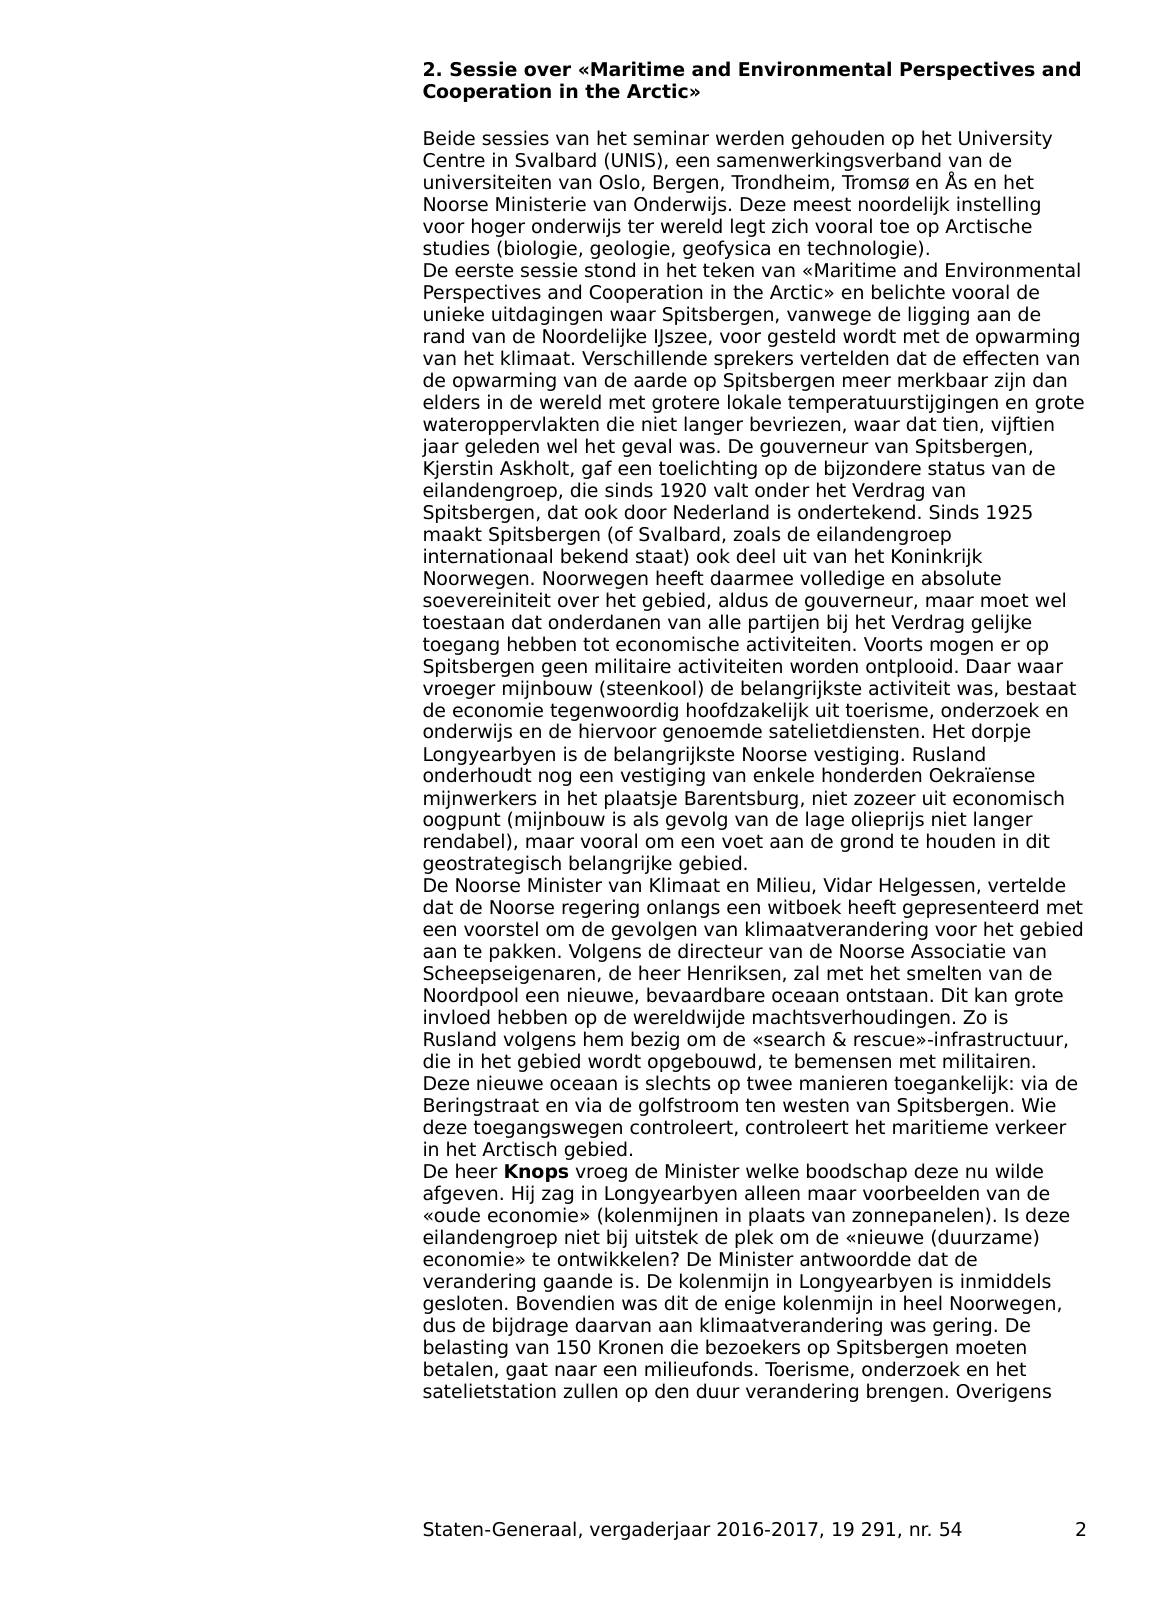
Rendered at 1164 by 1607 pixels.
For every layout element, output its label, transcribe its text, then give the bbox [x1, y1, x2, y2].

text De eerste sessie stond in het teken van «Maritime and Environmental Perspectives and Cooperation in the Arctic» en belichte vooral de unieke uitdagingen waar Spitsbergen, vanwege de ligging aan de rand van de Noordelijke IJszee, voor gesteld wordt met de opwarming van het klimaat. Verschillende sprekers vertelden dat de effecten van de opwarming van de aarde op Spitsbergen meer merkbaar zijn dan elders in de wereld met grotere lokale temperatuurstijgingen en grote wateroppervlakten die niet langer bevriezen, waar dat tien, vijftien jaar geleden wel het geval was. De gouverneur van Spitsbergen, Kjerstin Askholt, gaf een toelichting op de bijzondere status van de eilandengroep, die sinds 1920 valt onder het Verdrag van Spitsbergen, dat ook door Nederland is ondertekend. Sinds 1925 maakt Spitsbergen (of Svalbard, zoals de eilandengroep internationaal bekend staat) ook deel uit van het Koninkrijk Noorwegen. Noorwegen heeft daarmee volledige en absolute soevereiniteit over het gebied, aldus de gouverneur, maar moet wel toestaan dat onderdanen van alle partijen bij het Verdrag gelijke toegang hebben tot economische activiteiten. Voorts mogen er op Spitsbergen geen militaire activiteiten worden ontplooid. Daar waar vroeger mijnbouw (steenkool) de belangrijkste activiteit was, bestaat de economie tegenwoordig hoofdzakelijk uit toerisme, onderzoek en onderwijs en de hiervoor genoemde satelietdiensten. Het dorpje Longyearbyen is de belangrijkste Noorse vestiging. Rusland onderhoudt nog een vestiging van enkele honderden Oekraïense mijnwerkers in het plaatsje Barentsburg, niet zozeer uit economisch oogpunt (mijnbouw is als gevolg van de lage olieprijs niet langer rendabel), maar vooral om een voet aan de grond te houden in dit geostrategisch belangrijke gebied. [422, 260, 1087, 875]
text De heer Knops vroeg de Minister welke boodschap deze nu wilde afgeven. Hij zag in Longyearbyen alleen maar voorbeelden van de «oude economie» (kolenmijnen in plaats van zonnepanelen). Is deze eilandengroep niet bij uitstek de plek om de «nieuwe (duurzame) economie» te ontwikkelen? De Minister antwoordde dat de verandering gaande is. De kolenmijn in Longyearbyen is inmiddels gesloten. Bovendien was dit de enige kolenmijn in heel Noorwegen, dus de bijdrage daarvan aan klimaatverandering was gering. De belasting van 150 Kronen die bezoekers op Spitsbergen moeten betalen, gaat naar een milieufonds. Toerisme, onderzoek en het satelietstation zullen op den duur verandering brengen. Overigens [422, 1161, 1087, 1403]
subtitle 2. Sessie over «Maritime and Environmental Perspectives and Cooperation in the Arctic» [422, 59, 1087, 103]
text De Noorse Minister van Klimaat en Milieu, Vidar Helgessen, vertelde dat de Noorse regering onlangs een witboek heeft gepresenteerd met een voorstel om de gevolgen van klimaatverandering voor het gebied aan te pakken. Volgens de directeur van de Noorse Associatie van Scheepseigenaren, de heer Henriksen, zal met het smelten van de Noordpool een nieuwe, bevaardbare oceaan ontstaan. Dit kan grote invloed hebben op de wereldwijde machtsverhoudingen. Zo is Rusland volgens hem bezig om de «search & rescue»-infrastructuur, die in het gebied wordt opgebouwd, te bemensen met militairen. Deze nieuwe oceaan is slechts op twee manieren toegankelijk: via de Beringstraat en via de golfstroom ten westen van Spitsbergen. Wie deze toegangswegen controleert, controleert het maritieme verkeer in het Arctisch gebied. [422, 875, 1087, 1161]
text Beide sessies van het seminar werden gehouden op het University Centre in Svalbard (UNIS), een samenwerkingsverband van de universiteiten van Oslo, Bergen, Trondheim, Tromsø en Ås en het Noorse Ministerie van Onderwijs. Deze meest noordelijk instelling voor hoger onderwijs ter wereld legt zich vooral toe op Arctische studies (biologie, geologie, geofysica en technologie). [422, 128, 1087, 260]
